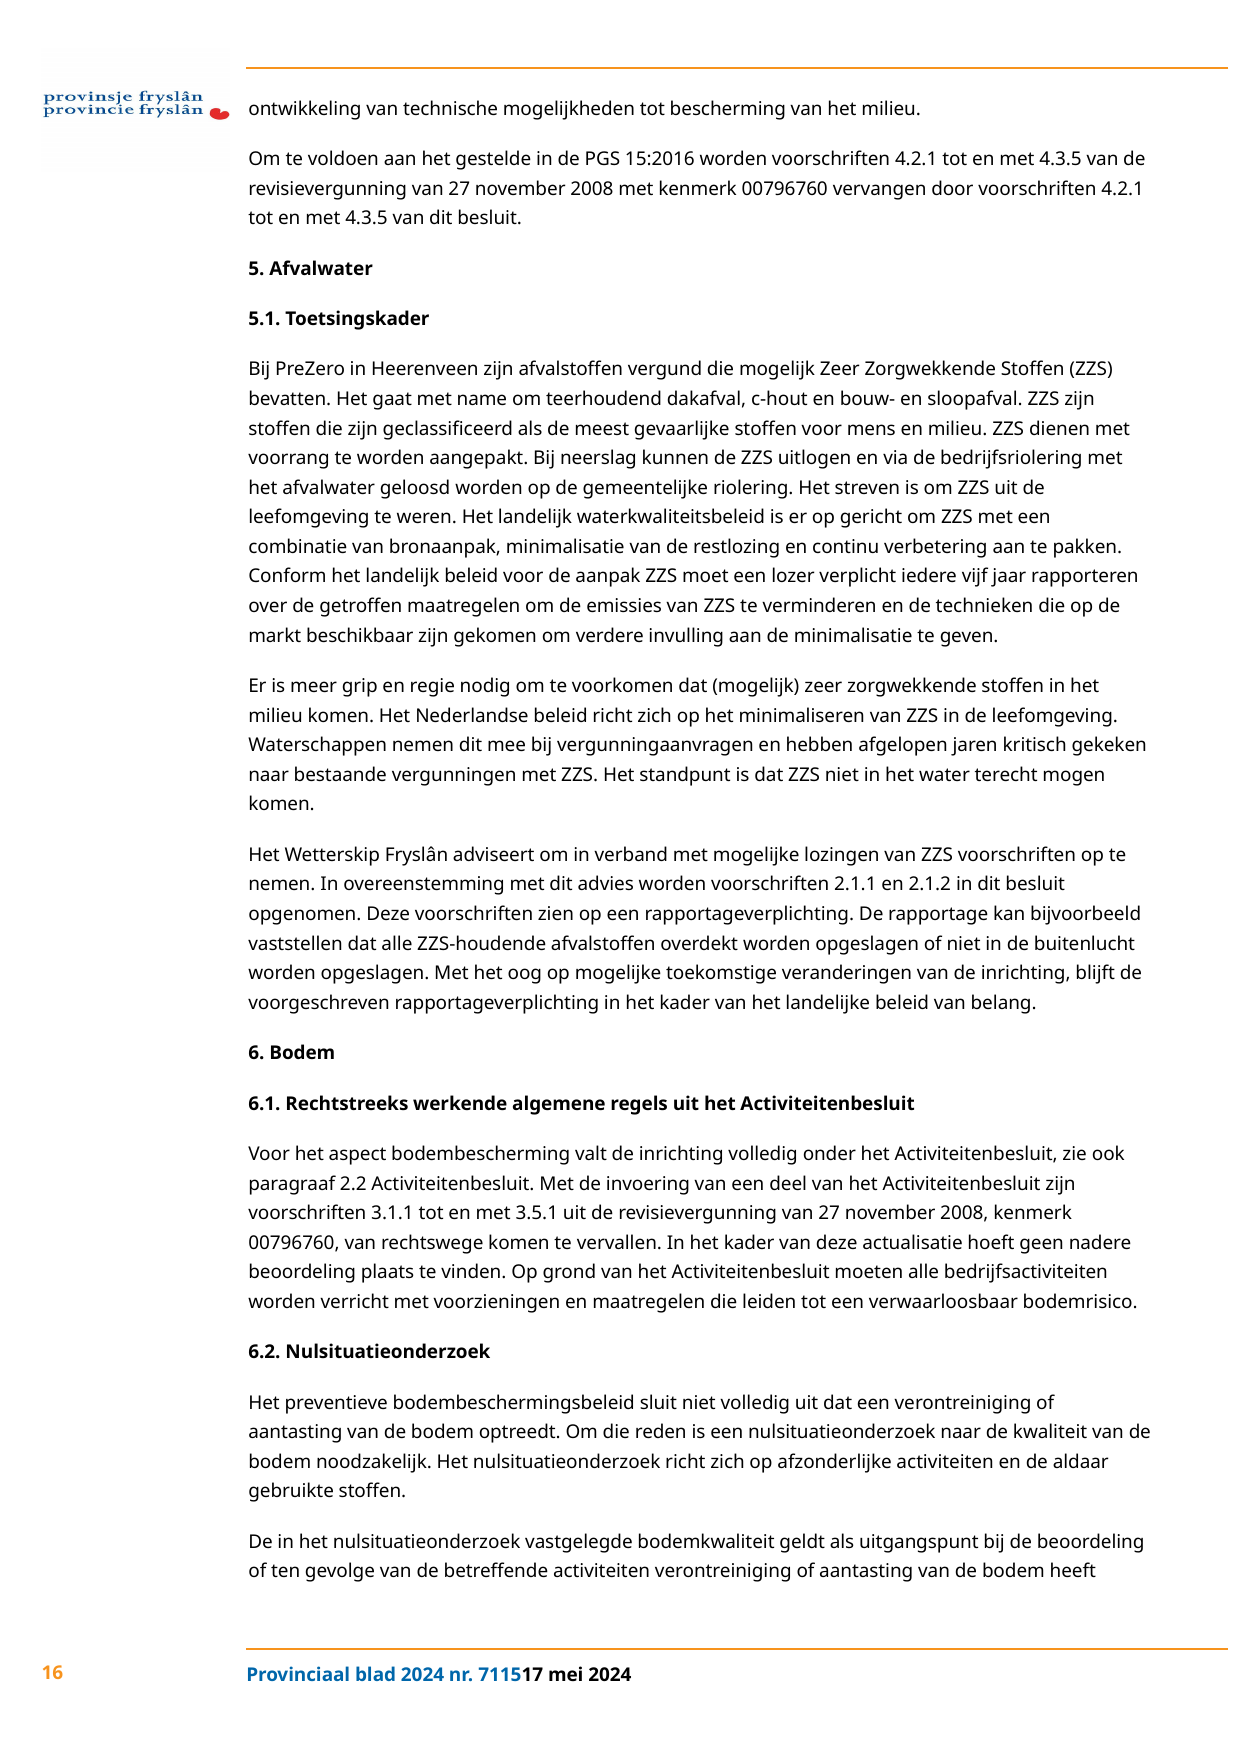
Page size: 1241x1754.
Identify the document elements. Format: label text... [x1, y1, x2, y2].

text 6. Bodem [248, 1039, 1152, 1065]
text ontwikkeling van technische mogelijkheden tot bescherming van het milieu. [248, 95, 1152, 121]
text Om te voldoen aan het gestelde in de PGS 15:2016 worden voorschriften 4.2.1 tot en met 4.3.5 van de revisievergunning van 27 november 2008 met kenmerk 00796760 vervangen door voorschriften 4.2.1 tot en met 4.3.5 van dit besluit. [248, 145, 1152, 230]
text Het preventieve bodembeschermingsbeleid sluit niet volledig uit dat een verontreiniging of aantasting van de bodem optreedt. Om die reden is een nulsituatieonderzoek naar de kwaliteit van de bodem noodzakelijk. Het nulsituatieonderzoek richt zich op afzonderlijke activiteiten en de aldaar gebruikte stoffen. [248, 1389, 1152, 1503]
text 6.1. Rechtstreeks werkende algemene regels uit het Activiteitenbesluit [248, 1090, 1152, 1116]
picture [41, 47, 231, 172]
text Voor het aspect bodembescherming valt de inrichting volledig onder het Activiteitenbesluit, zie ook paragraaf 2.2 Activiteitenbesluit. Met de invoering van een deel van het Activiteitenbesluit zijn voorschriften 3.1.1 tot en met 3.5.1 uit de revisievergunning van 27 november 2008, kenmerk 00796760, van rechtswege komen te vervallen. In het kader van deze actualisatie hoeft geen nadere beoordeling plaats te vinden. Op grond van het Activiteitenbesluit moeten alle bedrijfsactiviteiten worden verricht met voorzieningen en maatregelen die leiden tot een verwaarloosbaar bodemrisico. [248, 1140, 1152, 1314]
text Bij PreZero in Heerenveen zijn afvalstoffen vergund die mogelijk Zeer Zorgwekkende Stoffen (ZZS) bevatten. Het gaat met name om teerhoudend dakafval, c-hout en bouw- en sloopafval. ZZS zijn stoffen die zijn geclassificeerd als de meest gevaarlijke stoffen voor mens en milieu. ZZS dienen met voorrang te worden aangepakt. Bij neerslag kunnen de ZZS uitlogen en via de bedrijfsriolering met het afvalwater geloosd worden op de gemeentelijke riolering. Het streven is om ZZS uit de leefomgeving te weren. Het landelijk waterkwaliteitsbeleid is er op gericht om ZZS met een combinatie van bronaanpak, minimalisatie van de restlozing en continu verbetering aan te pakken. Conform het landelijk beleid voor de aanpak ZZS moet een lozer verplicht iedere vijf jaar rapporteren over de getroffen maatregelen om de emissies van ZZS te verminderen en de technieken die op de markt beschikbaar zijn gekomen om verdere invulling aan de minimalisatie te geven. [248, 356, 1152, 648]
text 5.1. Toetsingskader [248, 305, 1152, 331]
text 5. Afvalwater [248, 255, 1152, 281]
text 6.2. Nulsituatieonderzoek [248, 1338, 1152, 1364]
text Het Wetterskip Fryslân adviseert om in verband met mogelijke lozingen van ZZS voorschriften op te nemen. In overeenstemming met dit advies worden voorschriften 2.1.1 en 2.1.2 in dit besluit opgenomen. Deze voorschriften zien op een rapportageverplichting. De rapportage kan bijvoorbeeld vaststellen dat alle ZZS-houdende afvalstoffen overdekt worden opgeslagen of niet in de buitenlucht worden opgeslagen. Met het oog op mogelijke toekomstige veranderingen van de inrichting, blijft de voorgeschreven rapportageverplichting in het kader van het landelijke beleid van belang. [248, 841, 1152, 1015]
text De in het nulsituatieonderzoek vastgelegde bodemkwaliteit geldt als uitgangspunt bij de beoordeling of ten gevolge van de betreffende activiteiten verontreiniging of aantasting van de bodem heeft [248, 1528, 1152, 1583]
text Er is meer grip en regie nodig om te voorkomen dat (mogelijk) zeer zorgwekkende stoffen in het milieu komen. Het Nederlandse beleid richt zich op het minimaliseren van ZZS in de leefomgeving. Waterschappen nemen dit mee bij vergunningaanvragen en hebben afgelopen jaren kritisch gekeken naar bestaande vergunningen met ZZS. Het standpunt is dat ZZS niet in het water terecht mogen komen. [248, 672, 1152, 816]
